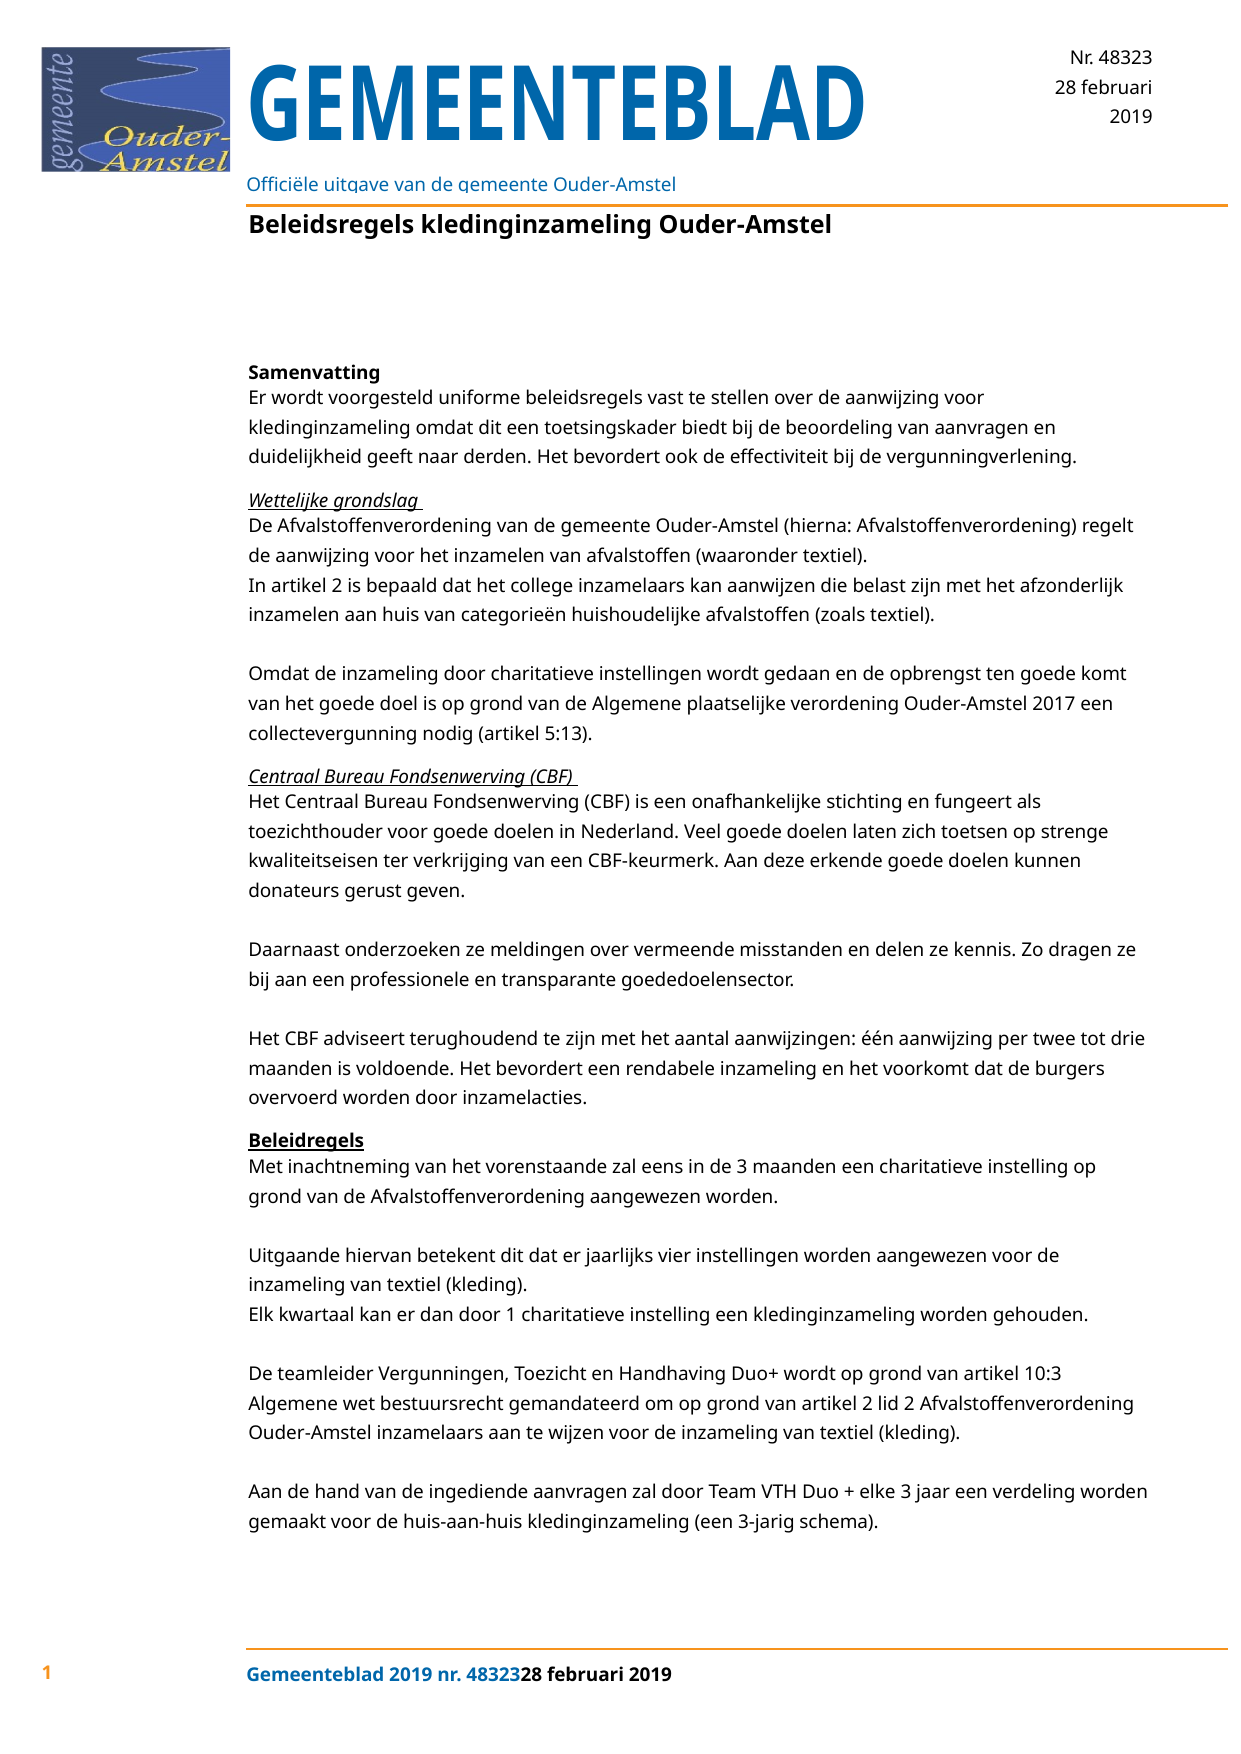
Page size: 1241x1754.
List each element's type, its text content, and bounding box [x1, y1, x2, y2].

text Het CBF adviseert terughoudend te zijn met het aantal aanwijzingen: één aanwijzing per twee tot drie maanden is voldoende. Het bevordert een rendabele inzameling en het voorkomt dat de burgers overvoerd worden door inzamelacties. [248, 1025, 1152, 1110]
text In artikel 2 is bepaald dat het college inzamelaars kan aanwijzen die belast zijn met het afzonderlijk inzamelen aan huis van categorieën huishoudelijke afvalstoffen (zoals textiel). [248, 572, 1152, 627]
text Er wordt voorgesteld uniforme beleidsregels vast te stellen over de aanwijzing voor kledinginzameling omdat dit een toetsingskader biedt bij de beoordeling van aanvragen en duidelijkheid geeft naar derden. Het bevordert ook de effectiviteit bij de vergunningverlening. [248, 384, 1152, 469]
text Omdat de inzameling door charitatieve instellingen wordt gedaan en de opbrengst ten goede komt van het goede doel is op grond van de Algemene plaatselijke verordening Ouder-Amstel 2017 een collectevergunning nodig (artikel 5:13). [248, 661, 1152, 745]
text Daarnaast onderzoeken ze meldingen over vermeende misstanden en delen ze kennis. Zo dragen ze bij aan een professionele en transparante goededoelensector. [248, 936, 1152, 992]
text Beleidsregels kledinginzameling Ouder-Amstel [248, 207, 1152, 241]
text Centraal Bureau Fondsenwerving (CBF) [248, 763, 1152, 788]
text Wettelijke grondslag [248, 487, 1152, 513]
text De teamleider Vergunningen, Toezicht en Handhaving Duo+ wordt op grond van artikel 10:3 Algemene wet bestuursrecht gemandateerd om op grond van artikel 2 lid 2 Afvalstoffenverordening Ouder-Amstel inzamelaars aan te wijzen voor de inzameling van textiel (kleding). [248, 1360, 1152, 1445]
text Samenvatting [248, 359, 1152, 384]
picture [41, 47, 231, 172]
text Elk kwartaal kan er dan door 1 charitatieve instelling een kledinginzameling worden gehouden. [248, 1301, 1152, 1327]
text Uitgaande hiervan betekent dit dat er jaarlijks vier instellingen worden aangewezen voor de inzameling van textiel (kleding). [248, 1242, 1152, 1297]
text De Afvalstoffenverordening van de gemeente Ouder-Amstel (hierna: Afvalstoffenverordening) regelt de aanwijzing voor het inzamelen van afvalstoffen (waaronder textiel). [248, 513, 1152, 568]
text Aan de hand van de ingediende aanvragen zal door Team VTH Duo + elke 3 jaar een verdeling worden gemaakt voor de huis-aan-huis kledinginzameling (een 3-jarig schema). [248, 1479, 1152, 1534]
text Het Centraal Bureau Fondsenwerving (CBF) is een onafhankelijke stichting en fungeert als toezichthouder voor goede doelen in Nederland. Veel goede doelen laten zich toetsen op strenge kwaliteitseisen ter verkrijging van een CBF-keurmerk. Aan deze erkende goede doelen kunnen donateurs gerust geven. [248, 788, 1152, 903]
text Beleidregels [248, 1127, 1152, 1153]
text Met inachtneming van het vorenstaande zal eens in de 3 maanden een charitatieve instelling op grond van de Afvalstoffenverordening aangewezen worden. [248, 1153, 1152, 1208]
